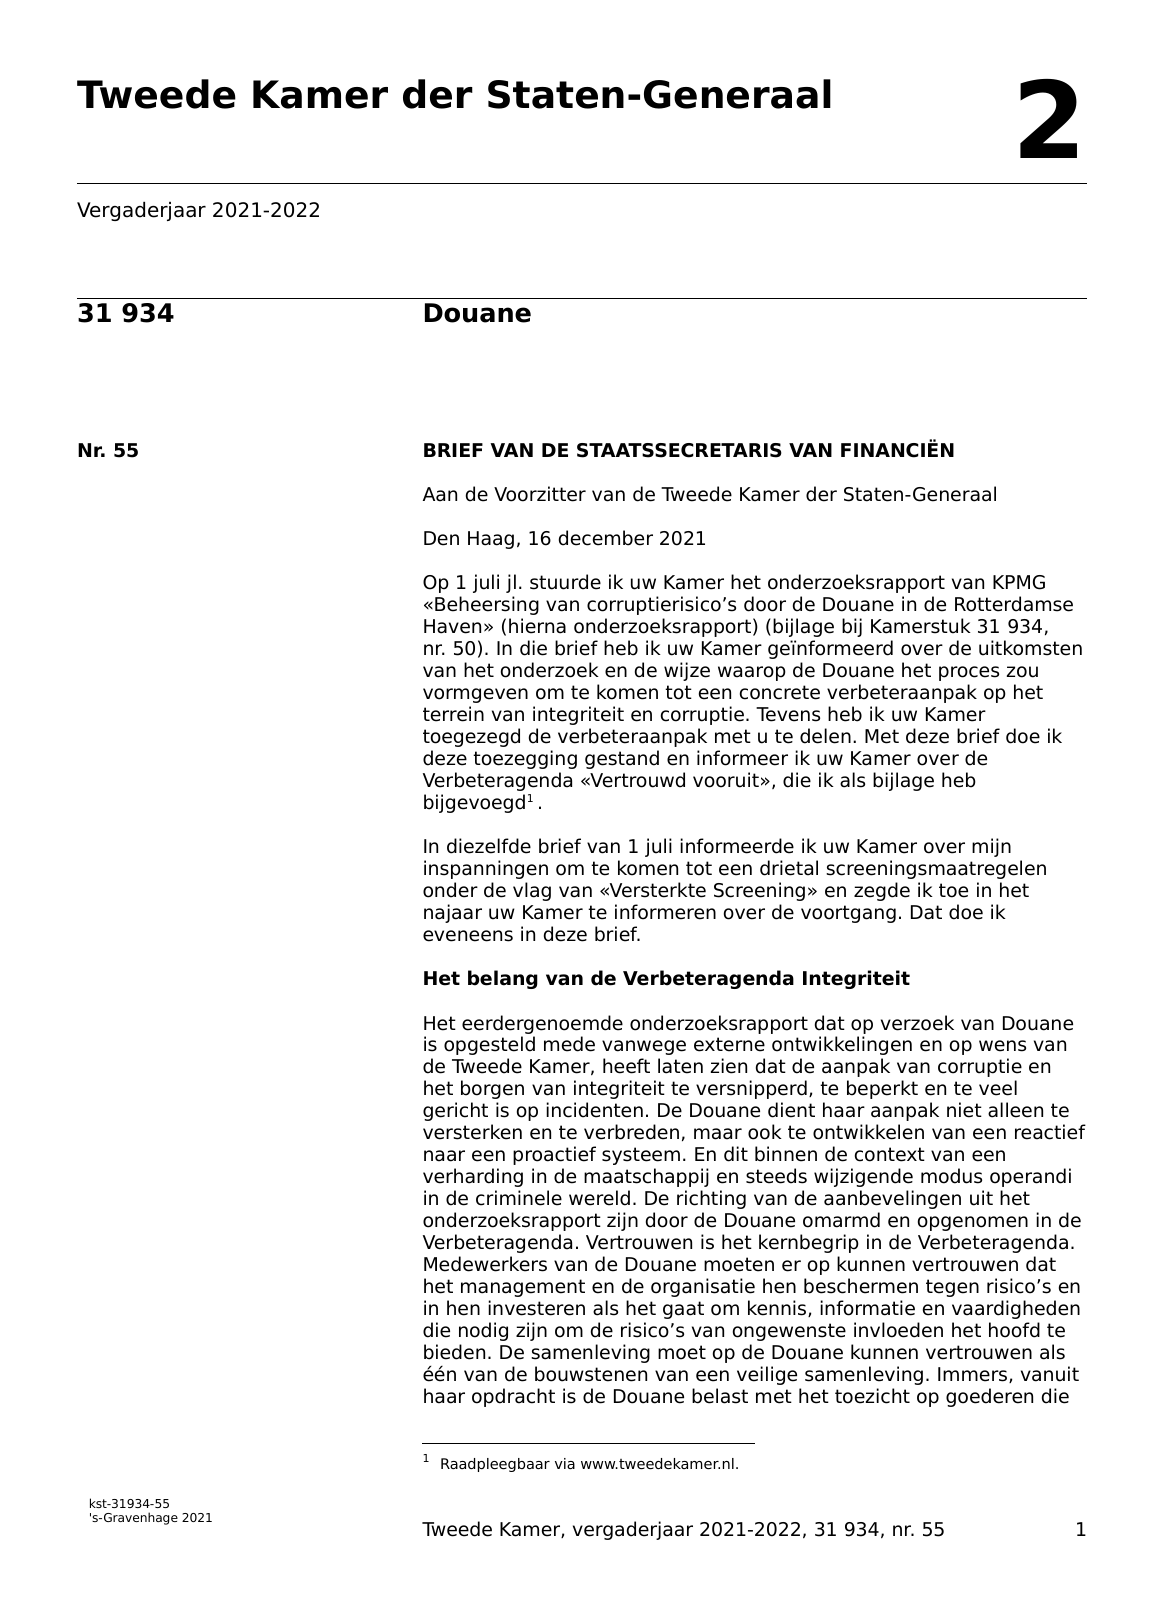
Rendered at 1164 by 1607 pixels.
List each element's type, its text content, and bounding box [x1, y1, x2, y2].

subtitle Het belang van de Verbeteragenda Integriteit [422, 968, 1087, 990]
text Raadpleegbaar via www.tweedekamer.nl. [422, 1452, 1087, 1474]
text In diezelfde brief van 1 juli informeerde ik uw Kamer over mijn inspanningen om te komen tot een drietal screeningsmaatregelen onder de vlag van «Versterkte Screening» en zegde ik toe in het najaar uw Kamer te informeren over de voortgang. Dat doe ik eveneens in deze brief. [422, 836, 1087, 946]
text kst-31934-55 [88, 1497, 323, 1511]
subtitle 31 934 Douane [77, 299, 1087, 329]
text Den Haag, 16 december 2021 [422, 528, 1087, 550]
table_header Tweede Kamer der Staten-Generaal [77, 59, 886, 183]
subtitle Nr. 55 BRIEF VAN DE STAATSSECRETARIS VAN FINANCIËN [77, 440, 1087, 462]
text Op 1 juli jl. stuurde ik uw Kamer het onderzoeksrapport van KPMG «Beheersing van corruptierisico’s door de Douane in de Rotterdamse Haven» (hierna onderzoeksrapport) (bijlage bij Kamerstuk 31 934, nr. 50). In die brief heb ik uw Kamer geïnformeerd over de uitkomsten van het onderzoek en de wijze waarop de Douane het proces zou vormgeven om te komen tot een concrete verbeteraanpak op het terrein van integriteit en corruptie. Tevens heb ik uw Kamer toegezegd de verbeteraanpak met u te delen. Met deze brief doe ik deze toezegging gestand en informeer ik uw Kamer over de Verbeteragenda «Vertrouwd vooruit», die ik als bijlage heb bijgevoegd. [422, 572, 1087, 814]
text 's-Gravenhage 2021 [88, 1511, 323, 1525]
table_header 2 [886, 59, 1087, 183]
text Het eerdergenoemde onderzoeksrapport dat op verzoek van Douane is opgesteld mede vanwege externe ontwikkelingen en op wens van de Tweede Kamer, heeft laten zien dat de aanpak van corruptie en het borgen van integriteit te versnipperd, te beperkt en te veel gericht is op incidenten. De Douane dient haar aanpak niet alleen te versterken en te verbreden, maar ook te ontwikkelen van een reactief naar een proactief systeem. En dit binnen de context van een verharding in de maatschappij en steeds wijzigende modus operandi in de criminele wereld. De richting van de aanbevelingen uit het onderzoeksrapport zijn door de Douane omarmd en opgenomen in de Verbeteragenda. Vertrouwen is het kernbegrip in de Verbeteragenda. Medewerkers van de Douane moeten er op kunnen vertrouwen dat het management en de organisatie hen beschermen tegen risico’s en in hen investeren als het gaat om kennis, informatie en vaardigheden die nodig zijn om de risico’s van ongewenste invloeden het hoofd te bieden. De samenleving moet op de Douane kunnen vertrouwen als één van de bouwstenen van een veilige samenleving. Immers, vanuit haar opdracht is de Douane belast met het toezicht op goederen die [422, 1012, 1087, 1408]
text Aan de Voorzitter van de Tweede Kamer der Staten-Generaal [422, 484, 1087, 506]
table_cell Vergaderjaar 2021-2022 [77, 184, 1087, 298]
